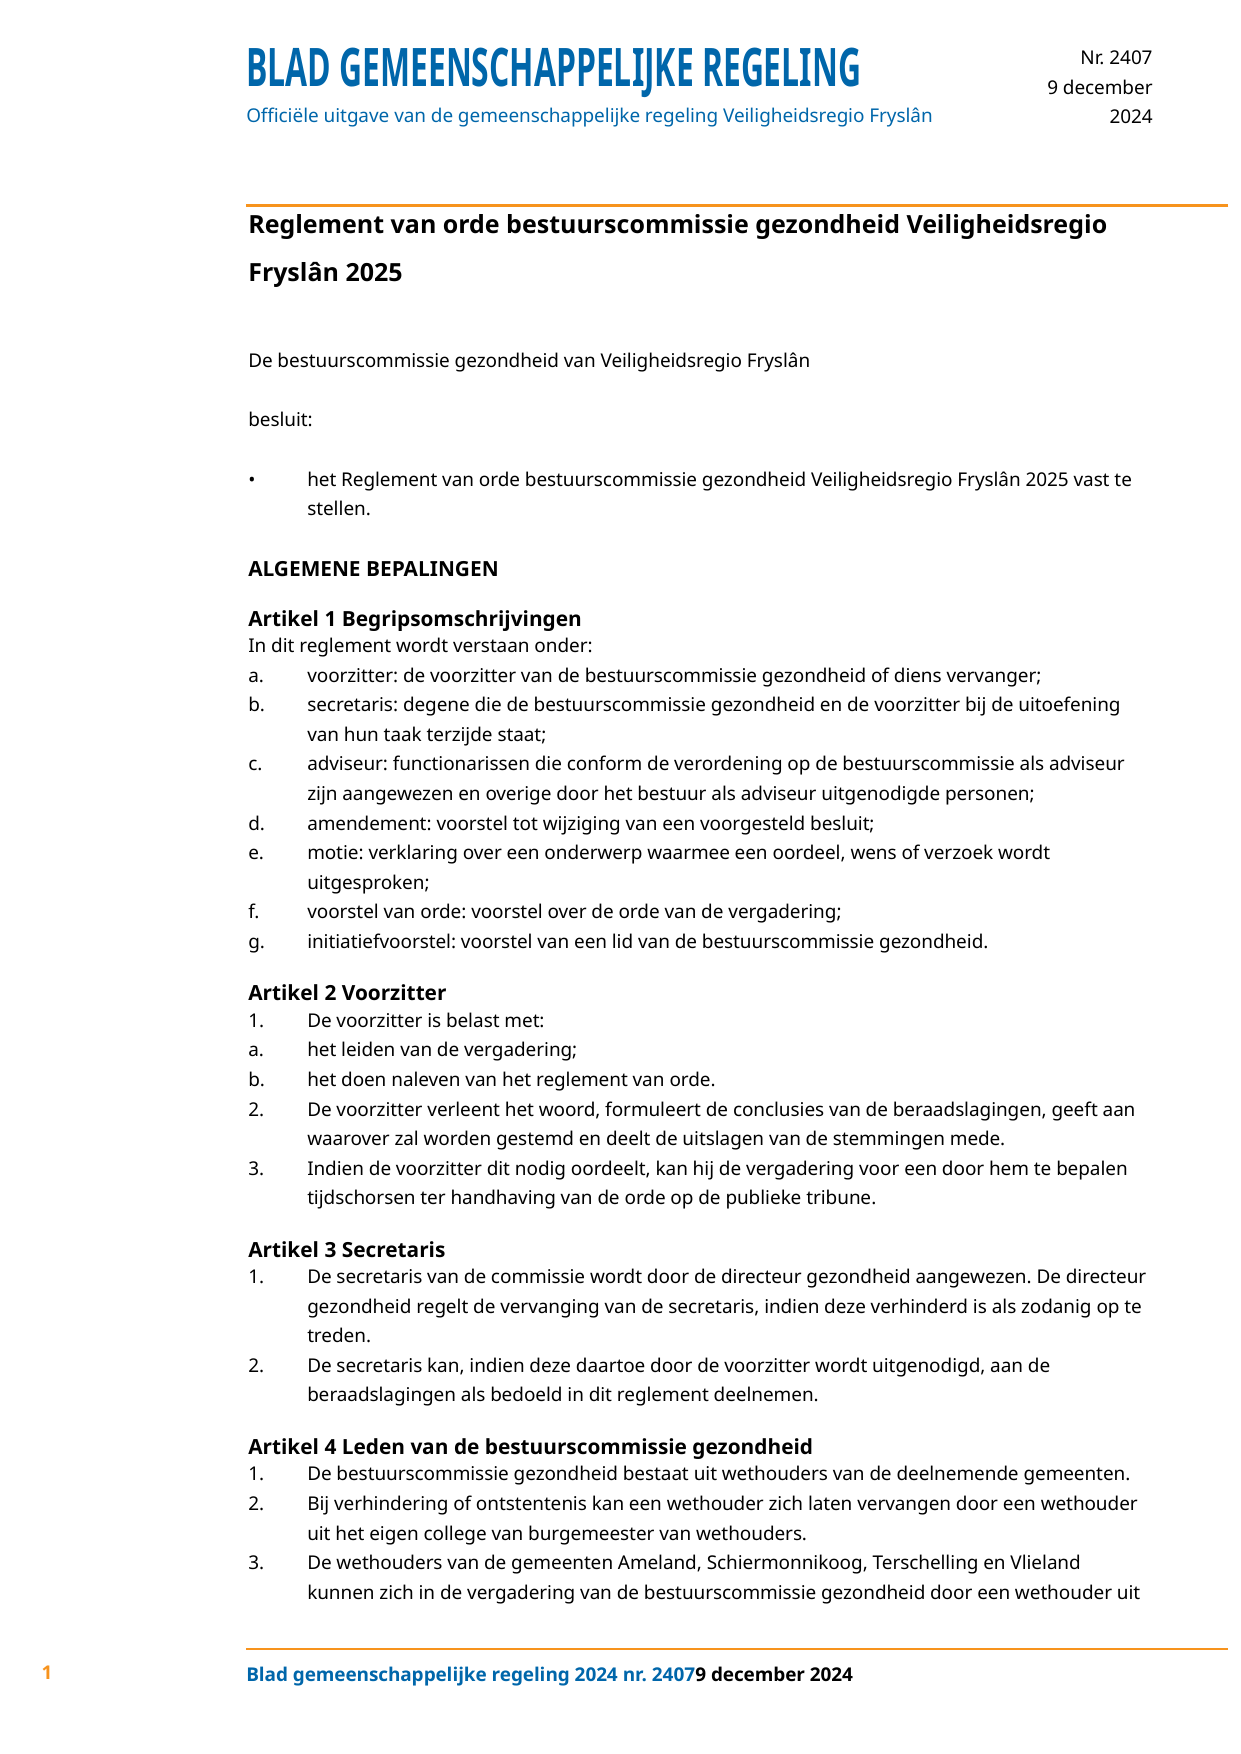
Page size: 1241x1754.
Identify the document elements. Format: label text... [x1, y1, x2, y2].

text ALGEMENE BEPALINGEN [248, 554, 1152, 583]
list adviseur: functionarissen die conform de verordening op de bestuurscommissie als adviseur zijn aangewezen en overige door het bestuur als adviseur uitgenodigde personen; [248, 751, 1152, 806]
text Artikel 2 Voorzitter [248, 978, 1152, 1007]
text Artikel 4 Leden van de bestuurscommissie gezondheid [248, 1432, 1152, 1461]
list De secretaris van de commissie wordt door de directeur gezondheid aangewezen. De directeur gezondheid regelt de vervanging van de secretaris, indien deze verhinderd is als zodanig op te treden. [248, 1263, 1152, 1348]
text Artikel 1 Begripsomschrijvingen [248, 604, 1152, 632]
text De bestuurscommissie gezondheid van Veiligheidsregio Fryslân [248, 347, 1152, 373]
list voorzitter: de voorzitter van de bestuurscommissie gezondheid of diens vervanger; [248, 662, 1152, 688]
list Bij verhindering of ontstentenis kan een wethouder zich laten vervangen door een wethouder uit het eigen college van burgemeester van wethouders. [248, 1490, 1152, 1545]
list amendement: voorstel tot wijziging van een voorgesteld besluit; [248, 810, 1152, 836]
list initiatiefvoorstel: voorstel van een lid van de bestuurscommissie gezondheid. [248, 928, 1152, 954]
list voorstel van orde: voorstel over de orde van de vergadering; [248, 898, 1152, 924]
list De wethouders van de gemeenten Ameland, Schiermonnikoog, Terschelling en Vlieland kunnen zich in de vergadering van de bestuurscommissie gezondheid door een wethouder uit [248, 1549, 1152, 1604]
list het doen naleven van het reglement van orde. [248, 1066, 1152, 1092]
text besluit: [248, 407, 1152, 432]
list het leiden van de vergadering; [248, 1037, 1152, 1062]
list het Reglement van orde bestuurscommissie gezondheid Veiligheidsregio Fryslân 2025 vast te stellen. [248, 466, 1152, 521]
picture [41, 47, 231, 172]
list secretaris: degene die de bestuurscommissie gezondheid en de voorzitter bij de uitoefening van hun taak terzijde staat; [248, 691, 1152, 747]
list De secretaris kan, indien deze daartoe door de voorzitter wordt uitgenodigd, aan de beraadslagingen als bedoeld in dit reglement deelnemen. [248, 1352, 1152, 1407]
list De voorzitter is belast met: [248, 1007, 1152, 1033]
text Reglement van orde bestuurscommissie gezondheid Veiligheidsregio Fryslân 2025 [248, 207, 1152, 288]
list Indien de voorzitter dit nodig oordeelt, kan hij de vergadering voor een door hem te bepalen tijdschorsen ter handhaving van de orde op de publieke tribune. [248, 1155, 1152, 1210]
list De voorzitter verleent het woord, formuleert de conclusies van de beraadslagingen, geeft aan waarover zal worden gestemd en deelt de uitslagen van de stemmingen mede. [248, 1096, 1152, 1151]
text Artikel 3 Secretaris [248, 1235, 1152, 1263]
list motie: verklaring over een onderwerp waarmee een oordeel, wens of verzoek wordt uitgesproken; [248, 839, 1152, 895]
text In dit reglement wordt verstaan onder: [248, 632, 1152, 658]
list De bestuurscommissie gezondheid bestaat uit wethouders van de deelnemende gemeenten. [248, 1461, 1152, 1486]
